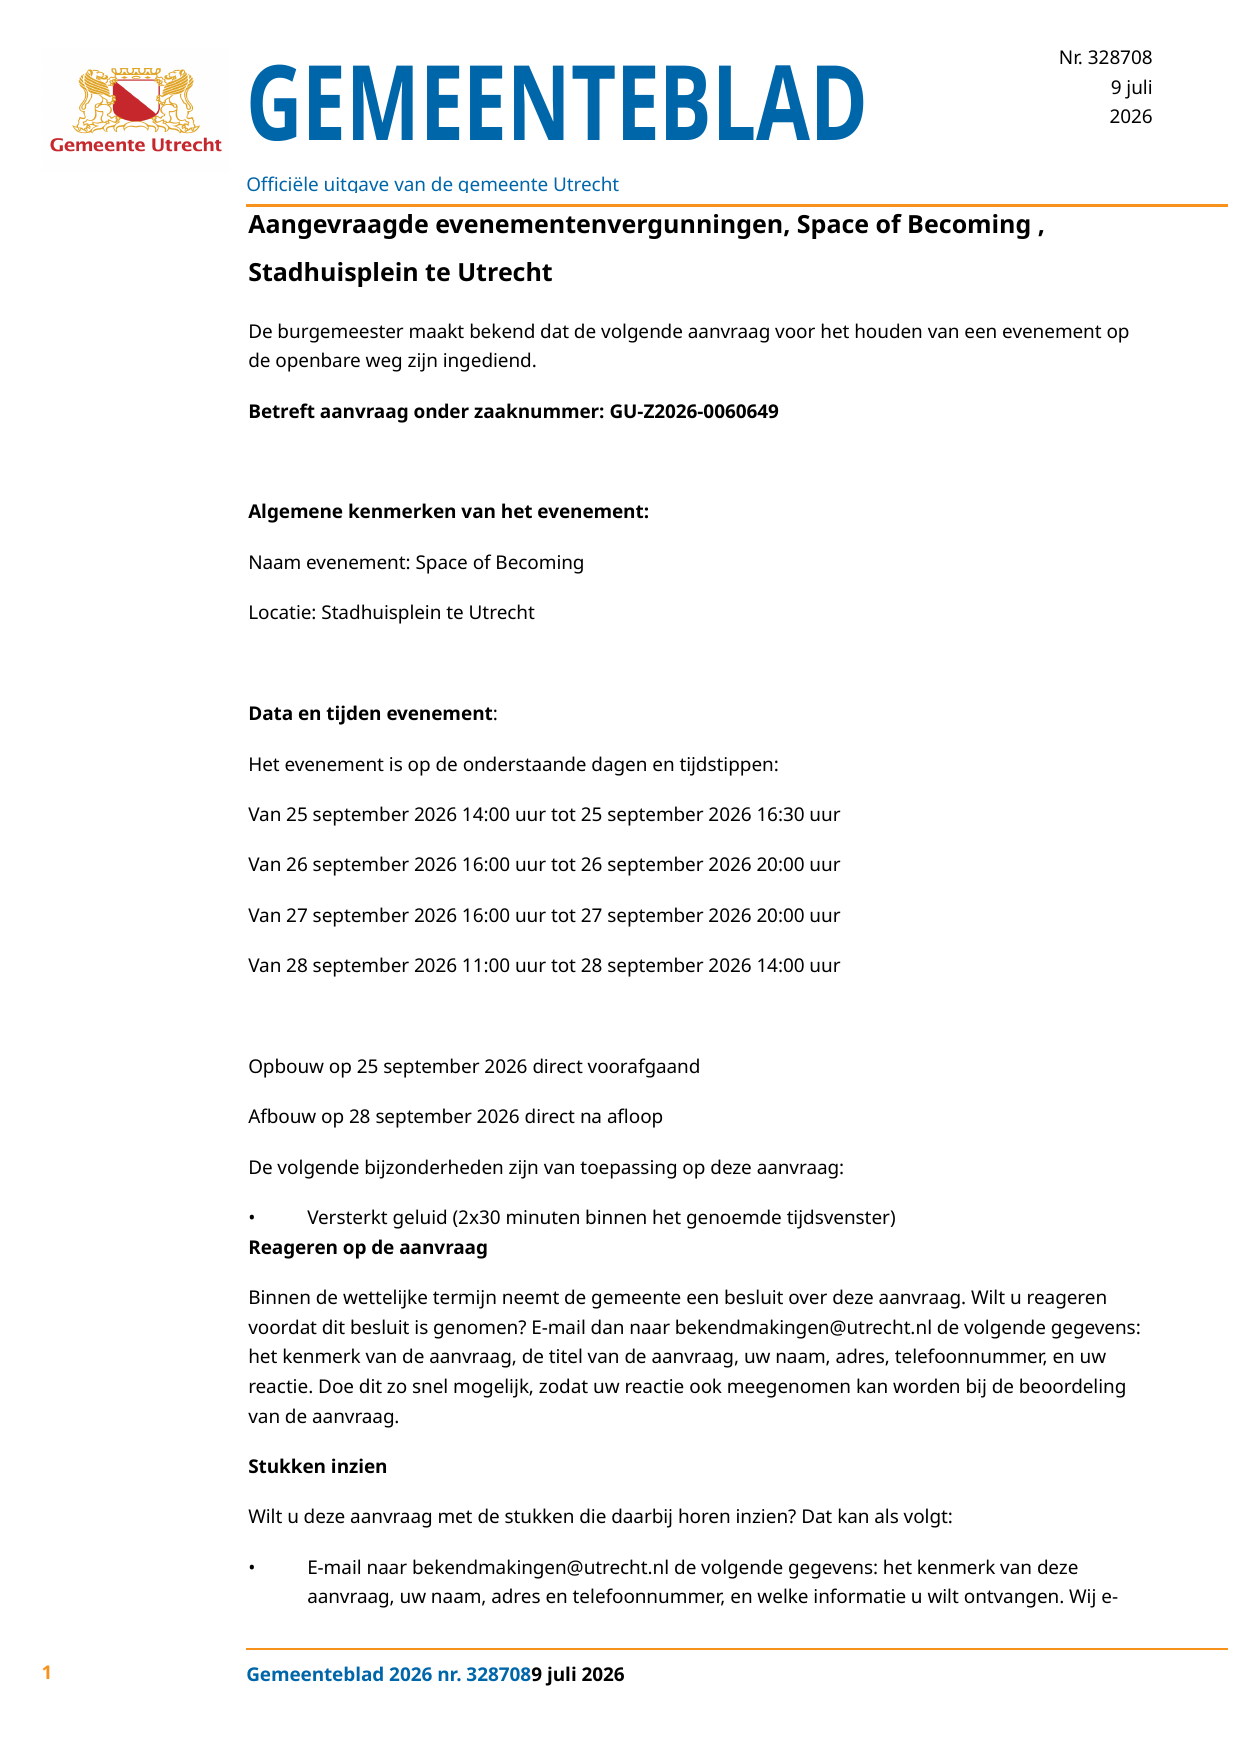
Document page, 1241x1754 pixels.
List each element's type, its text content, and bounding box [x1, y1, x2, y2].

text Binnen de wettelijke termijn neemt de gemeente een besluit over deze aanvraag. Wilt u reageren voordat dit besluit is genomen? E-mail dan naar bekendmakingen@utrecht.nl de volgende gegevens: het kenmerk van de aanvraag, de titel van de aanvraag, uw naam, adres, telefoonnummer, en uw reactie. Doe dit zo snel mogelijk, zodat uw reactie ook meegenomen kan worden bij de beoordeling van de aanvraag. [248, 1284, 1152, 1429]
text Van 26 september 2026 16:00 uur tot 26 september 2026 20:00 uur [248, 852, 1152, 877]
text Stukken inzien [248, 1453, 1152, 1479]
text Het evenement is op de onderstaande dagen en tijdstippen: [248, 751, 1152, 777]
text Betreft aanvraag onder zaaknummer: GU-Z2026-0060649 [248, 398, 1152, 424]
text Afbouw op 28 september 2026 direct na afloop [248, 1104, 1152, 1129]
text Data en tijden evenement: [248, 700, 1152, 726]
list E-mail naar bekendmakingen@utrecht.nl de volgende gegevens: het kenmerk van deze aanvraag, uw naam, adres en telefoonnummer, en welke informatie u wilt ontvangen. Wij e- [248, 1554, 1152, 1609]
text Locatie: Stadhuisplein te Utrecht [248, 599, 1152, 625]
text De volgende bijzonderheden zijn van toepassing op deze aanvraag: [248, 1154, 1152, 1180]
text Aangevraagde evenementenvergunningen, Space of Becoming , Stadhuisplein te Utrecht [248, 207, 1152, 288]
list Versterkt geluid (2x30 minuten binnen het genoemde tijdsvenster) [248, 1204, 1152, 1230]
picture [41, 47, 231, 172]
text Van 27 september 2026 16:00 uur tot 27 september 2026 20:00 uur [248, 902, 1152, 928]
text Reageren op de aanvraag [248, 1234, 1152, 1260]
text Wilt u deze aanvraag met de stukken die daarbij horen inzien? Dat kan als volgt: [248, 1504, 1152, 1529]
text De burgemeester maakt bekend dat de volgende aanvraag voor het houden van een evenement op de openbare weg zijn ingediend. [248, 318, 1152, 373]
text Opbouw op 25 september 2026 direct voorafgaand [248, 1053, 1152, 1079]
text Naam evenement: Space of Becoming [248, 549, 1152, 575]
text Van 25 september 2026 14:00 uur tot 25 september 2026 16:30 uur [248, 801, 1152, 827]
text Van 28 september 2026 11:00 uur tot 28 september 2026 14:00 uur [248, 952, 1152, 978]
text Algemene kenmerken van het evenement: [248, 499, 1152, 524]
